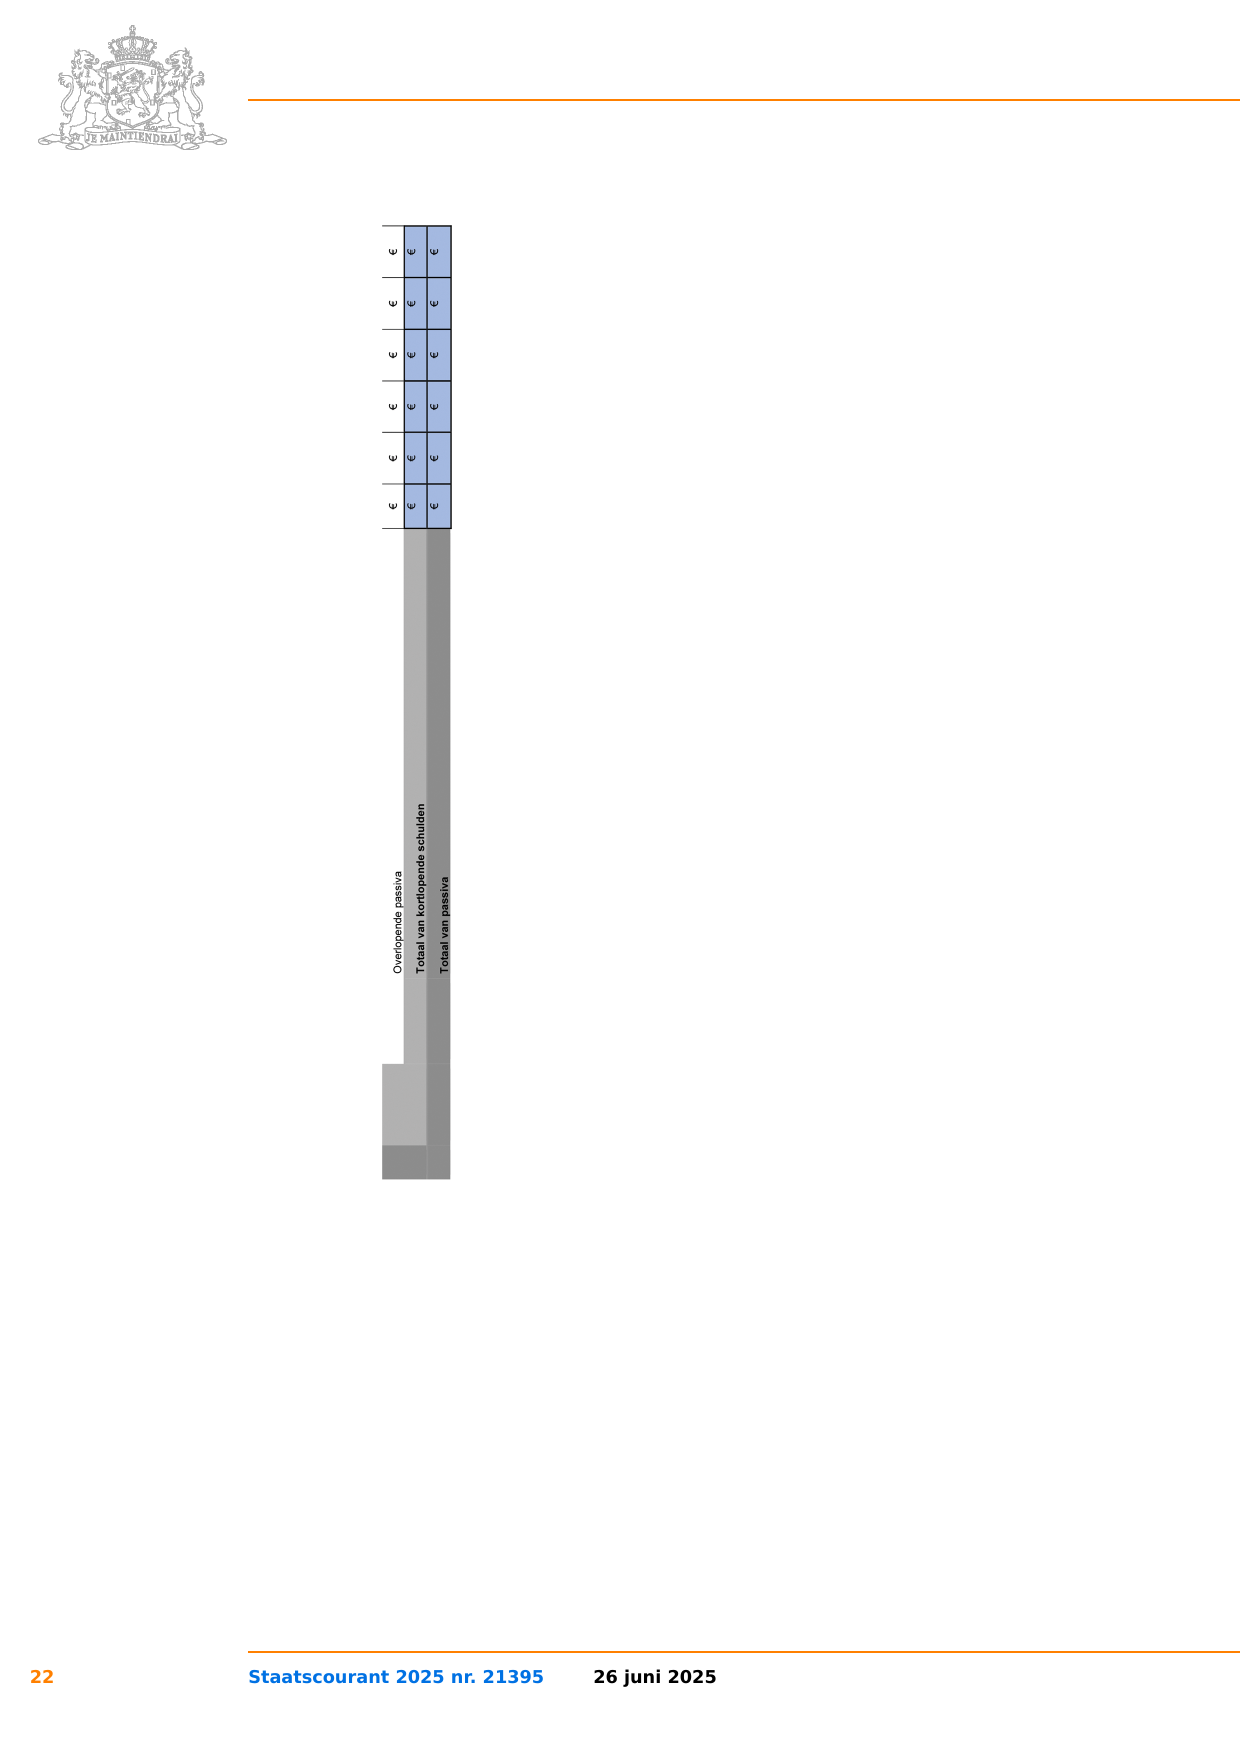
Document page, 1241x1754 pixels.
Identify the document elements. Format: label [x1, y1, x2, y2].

picture [248, 130, 1134, 1276]
picture [38, 25, 227, 150]
